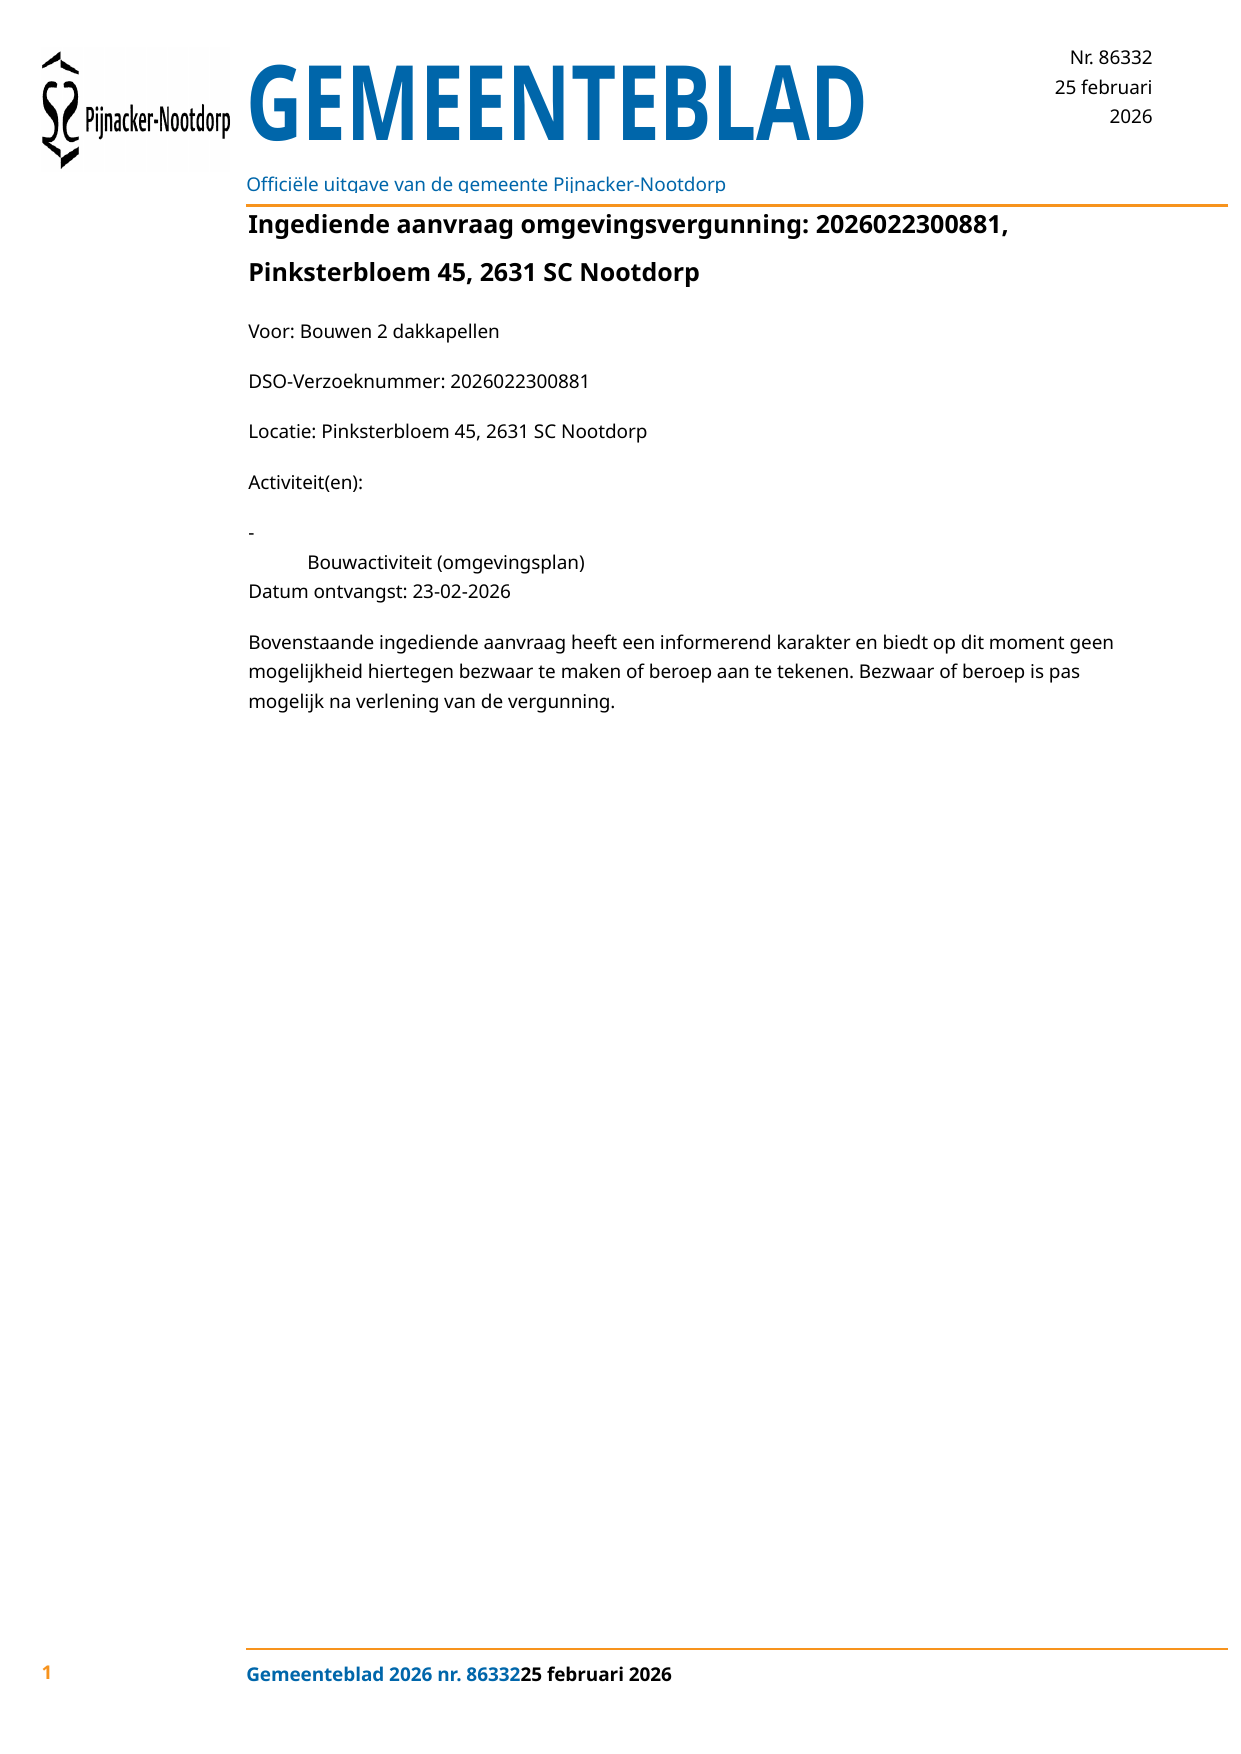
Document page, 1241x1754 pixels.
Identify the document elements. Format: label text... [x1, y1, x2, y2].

text Bovenstaande ingediende aanvraag heeft een informerend karakter en biedt op dit moment geen mogelijkheid hiertegen bezwaar te maken of beroep aan te tekenen. Bezwaar of beroep is pas mogelijk na verlening van de vergunning. [248, 629, 1152, 714]
text Voor: Bouwen 2 dakkapellen [248, 318, 1152, 344]
text DSO-Verzoeknummer: 2026022300881 [248, 368, 1152, 394]
picture [41, 47, 231, 172]
text Datum ontvangst: 23-02-2026 [248, 579, 1152, 604]
list Bouwactiviteit (omgevingsplan) [248, 549, 1152, 575]
text Activiteit(en): [248, 469, 1152, 495]
text Locatie: Pinksterbloem 45, 2631 SC Nootdorp [248, 419, 1152, 444]
text Ingediende aanvraag omgevingsvergunning: 2026022300881, Pinksterbloem 45, 2631 SC Nootdorp [248, 207, 1152, 288]
